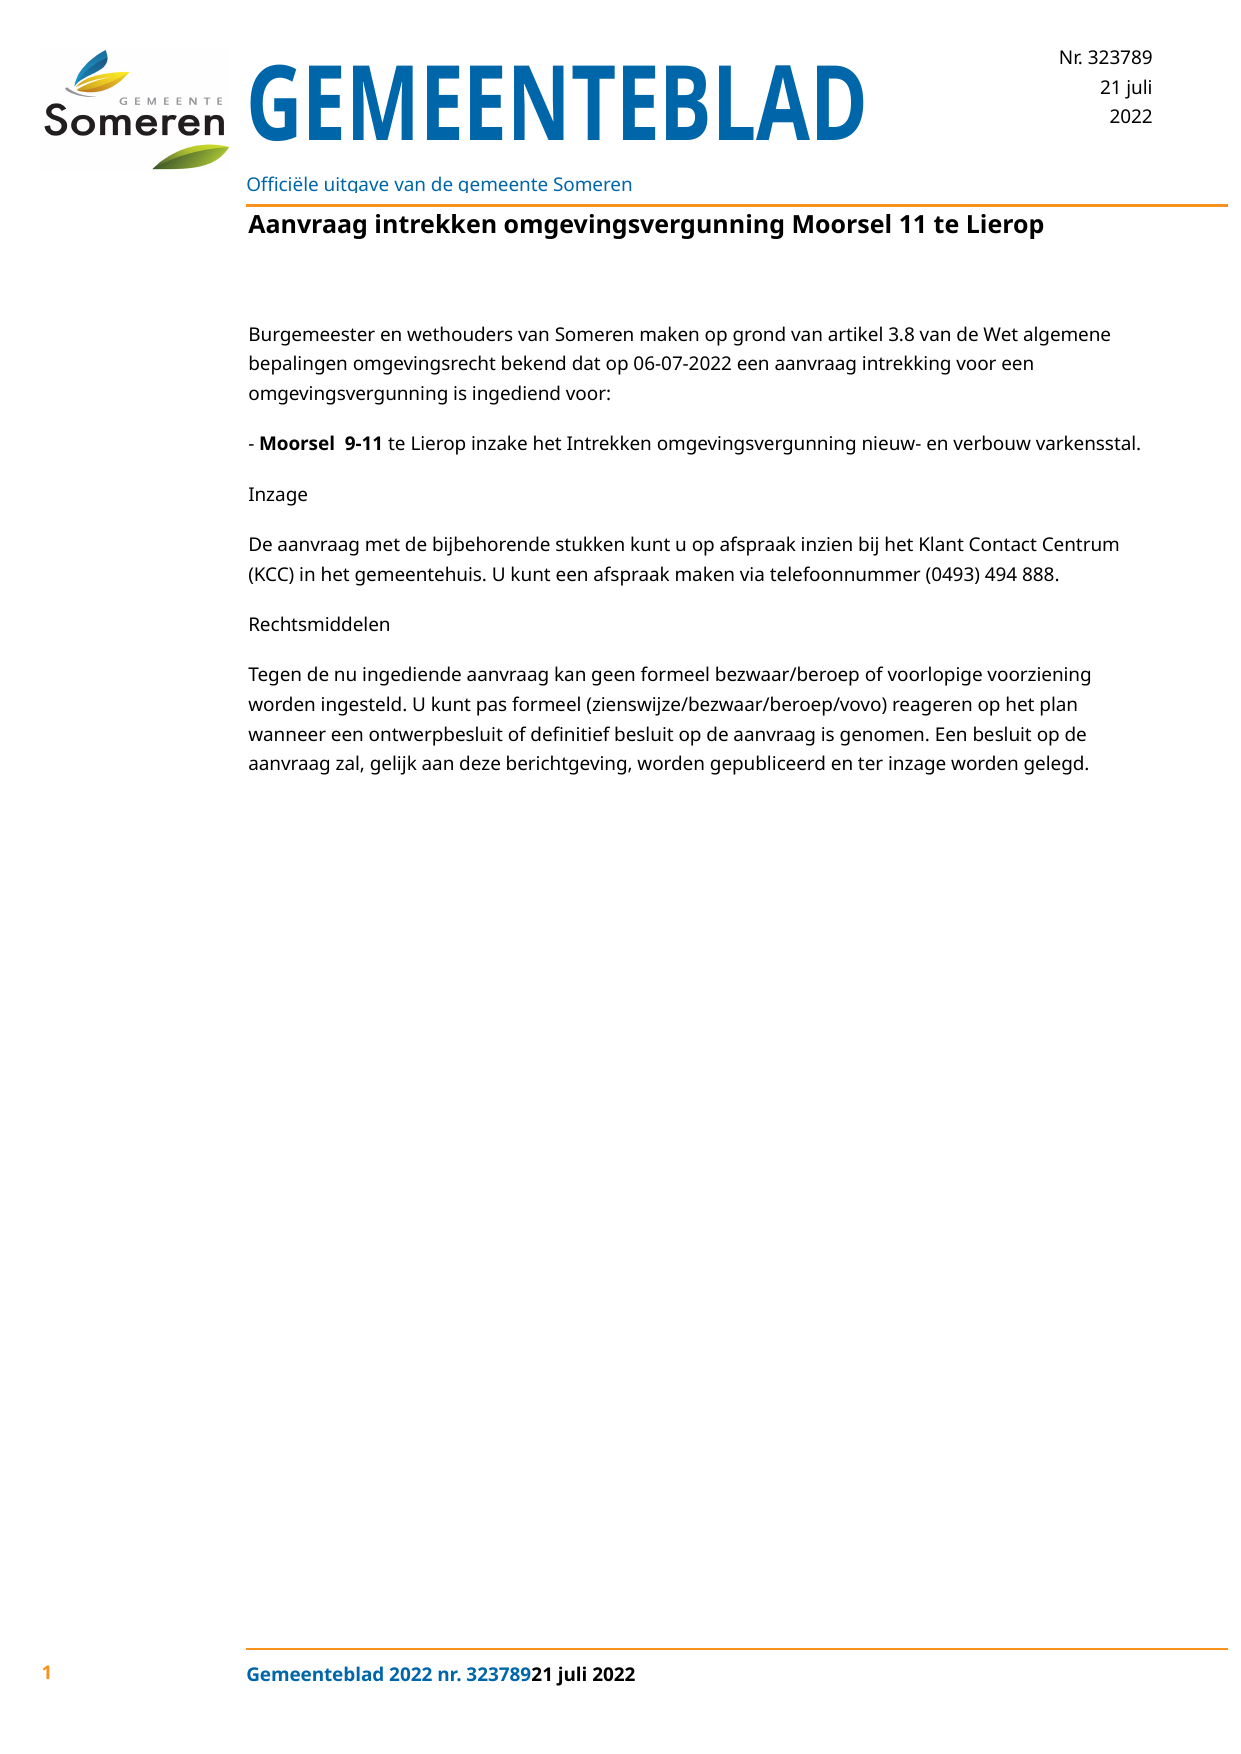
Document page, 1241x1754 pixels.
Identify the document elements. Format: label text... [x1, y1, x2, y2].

text Rechtsmiddelen [248, 611, 1152, 637]
text Tegen de nu ingediende aanvraag kan geen formeel bezwaar/beroep of voorlopige voorziening worden ingesteld. U kunt pas formeel (zienswijze/bezwaar/beroep/vovo) reageren op het plan wanneer een ontwerpbesluit of definitief besluit op de aanvraag is genomen. Een besluit op de aanvraag zal, gelijk aan deze berichtgeving, worden gepubliceerd en ter inzage worden gelegd. [248, 662, 1152, 776]
text Inzage [248, 481, 1152, 506]
picture [41, 47, 231, 172]
text Aanvraag intrekken omgevingsvergunning Moorsel 11 te Lierop [248, 207, 1152, 241]
text - Moorsel 9-11 te Lierop inzake het Intrekken omgevingsvergunning nieuw- en verbouw varkensstal. [248, 430, 1152, 456]
text De aanvraag met de bijbehorende stukken kunt u op afspraak inzien bij het Klant Contact Centrum (KCC) in het gemeentehuis. U kunt een afspraak maken via telefoonnummer (0493) 494 888. [248, 531, 1152, 586]
text Burgemeester en wethouders van Someren maken op grond van artikel 3.8 van de Wet algemene bepalingen omgevingsrecht bekend dat op 06-07-2022 een aanvraag intrekking voor een omgevingsvergunning is ingediend voor: [248, 321, 1152, 406]
